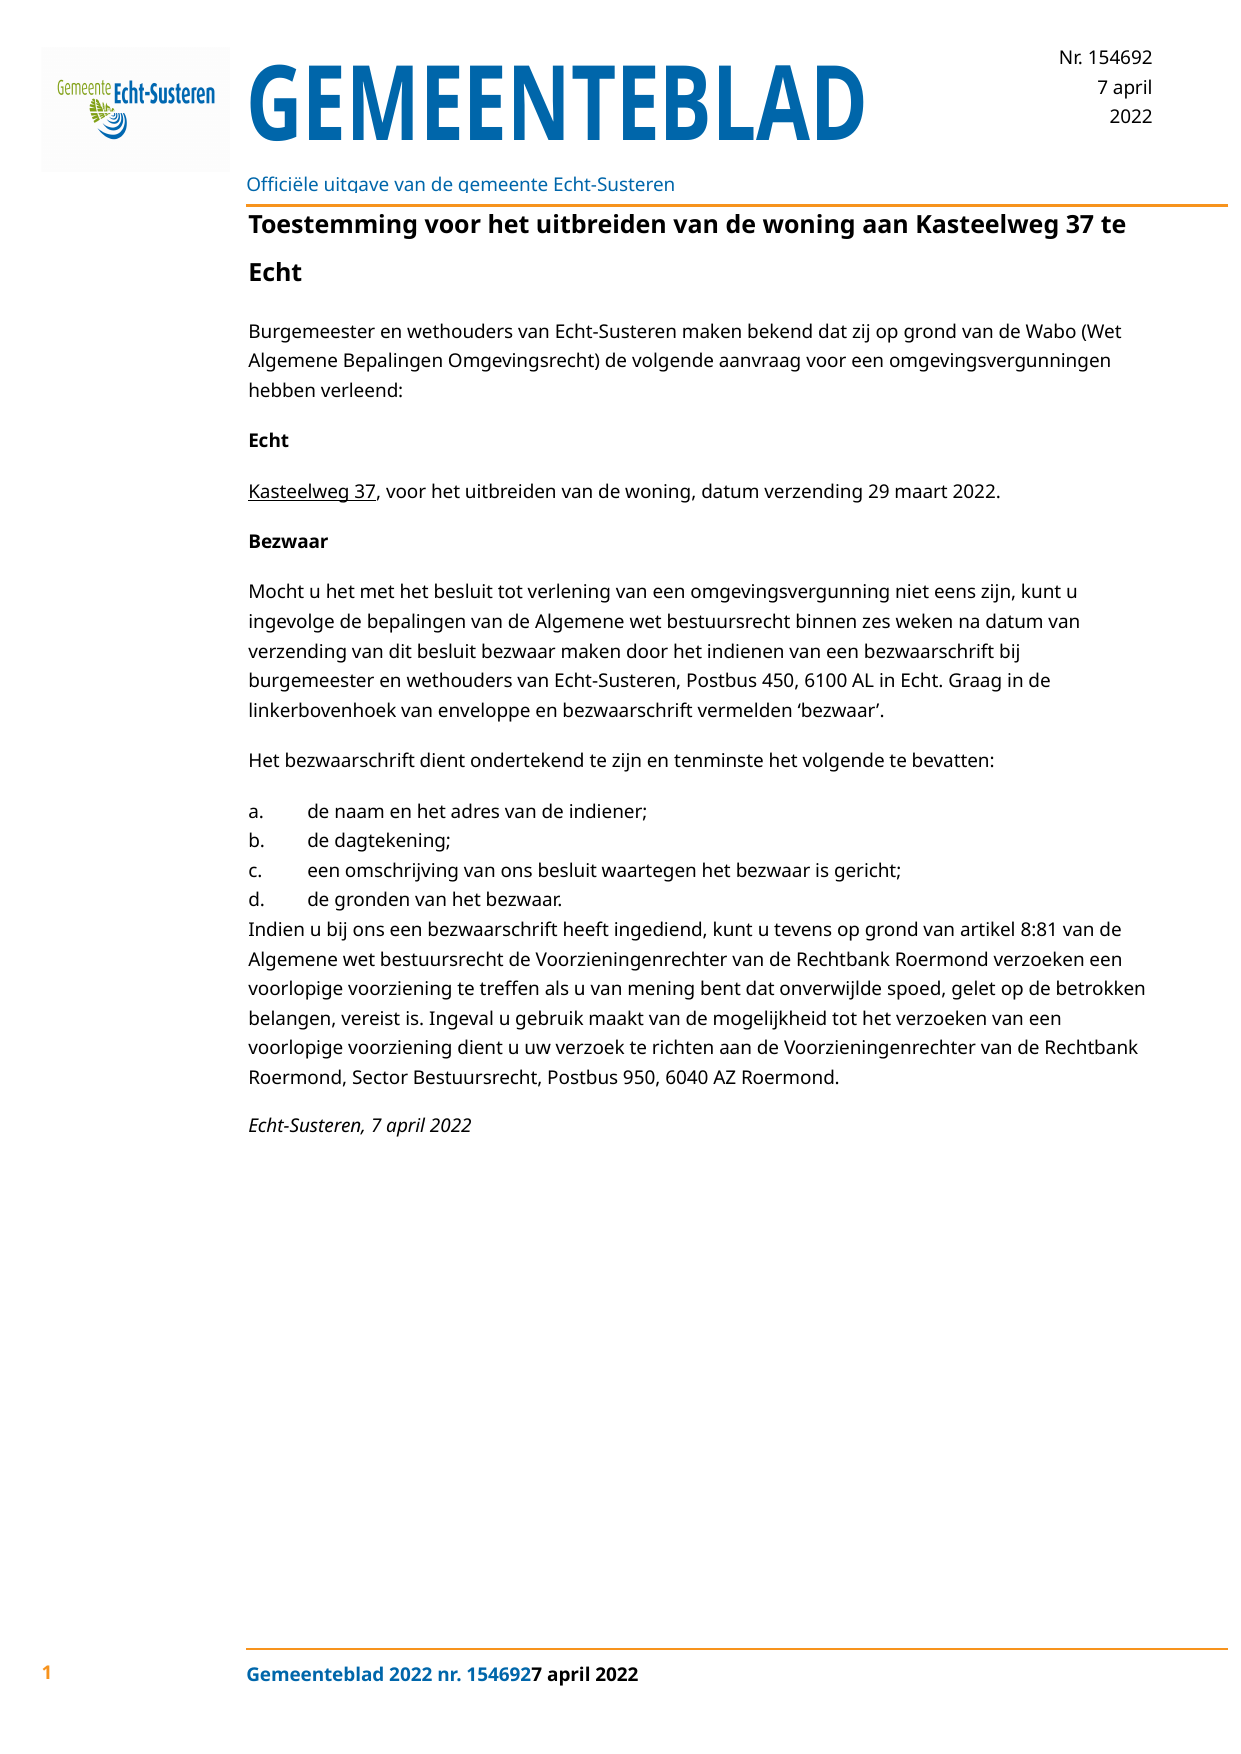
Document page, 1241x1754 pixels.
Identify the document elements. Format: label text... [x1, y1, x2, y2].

text Mocht u het met het besluit tot verlening van een omgevingsvergunning niet eens zijn, kunt u ingevolge de bepalingen van de Algemene wet bestuursrecht binnen zes weken na datum van verzending van dit besluit bezwaar maken door het indienen van een bezwaarschrift bij burgemeester en wethouders van Echt-Susteren, Postbus 450, 6100 AL in Echt. Graag in de linkerbovenhoek van enveloppe en bezwaarschrift vermelden ‘bezwaar’. [248, 579, 1152, 723]
text Indien u bij ons een bezwaarschrift heeft ingediend, kunt u tevens op grond van artikel 8:81 van de Algemene wet bestuursrecht de Voorzieningenrechter van de Rechtbank Roermond verzoeken een voorlopige voorziening te treffen als u van mening bent dat onverwijlde spoed, gelet op de betrokken belangen, vereist is. Ingeval u gebruik maakt van de mogelijkheid tot het verzoeken van een voorlopige voorziening dient u uw verzoek te richten aan de Voorzieningenrechter van de Rechtbank Roermond, Sector Bestuursrecht, Postbus 950, 6040 AZ Roermond. [248, 916, 1152, 1090]
text Bezwaar [248, 528, 1152, 554]
picture [41, 47, 231, 172]
text Echt [248, 427, 1152, 453]
text Burgemeester en wethouders van Echt-Susteren maken bekend dat zij op grond van de Wabo (Wet Algemene Bepalingen Omgevingsrecht) de volgende aanvraag voor een omgevingsvergunningen hebben verleend: [248, 318, 1152, 403]
text Kasteelweg 37, voor het uitbreiden van de woning, datum verzending 29 maart 2022. [248, 478, 1152, 504]
list de gronden van het bezwaar. [248, 887, 1152, 912]
text Echt-Susteren, 7 april 2022 [248, 1112, 1152, 1138]
list de naam en het adres van de indiener; [248, 798, 1152, 824]
list een omschrijving van ons besluit waartegen het bezwaar is gericht; [248, 857, 1152, 883]
list de dagtekening; [248, 827, 1152, 853]
text Toestemming voor het uitbreiden van de woning aan Kasteelweg 37 te Echt [248, 207, 1152, 288]
text Het bezwaarschrift dient ondertekend te zijn en tenminste het volgende te bevatten: [248, 747, 1152, 773]
